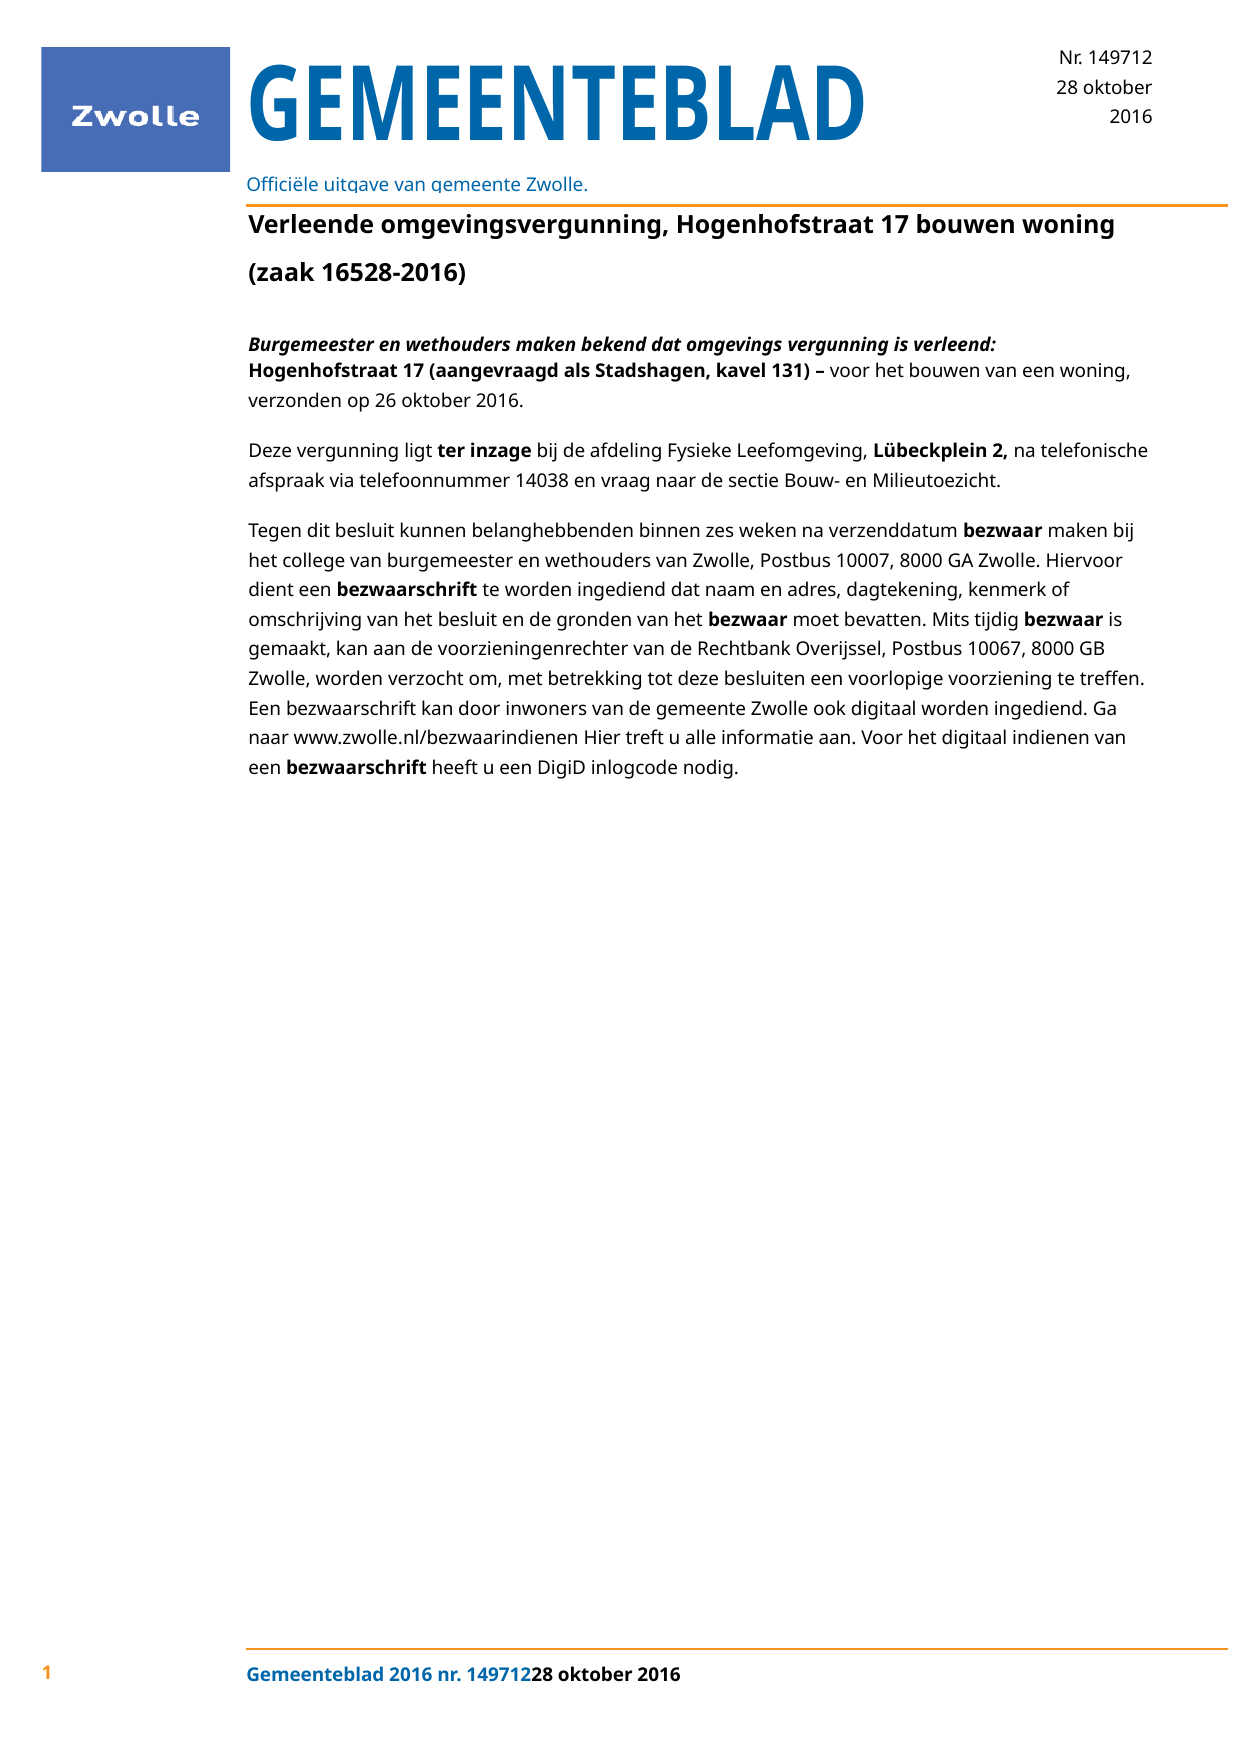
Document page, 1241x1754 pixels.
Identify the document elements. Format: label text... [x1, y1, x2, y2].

text Tegen dit besluit kunnen belanghebbenden binnen zes weken na verzenddatum bezwaar maken bij het college van burgemeester en wethouders van Zwolle, Postbus 10007, 8000 GA Zwolle. Hiervoor dient een bezwaarschrift te worden ingediend dat naam en adres, dagtekening, kenmerk of omschrijving van het besluit en de gronden van het bezwaar moet bevatten. Mits tijdig bezwaar is gemaakt, kan aan de voorzieningenrechter van de Rechtbank Overijssel, Postbus 10067, 8000 GB Zwolle, worden verzocht om, met betrekking tot deze besluiten een voorlopige voorziening te treffen. Een bezwaarschrift kan door inwoners van de gemeente Zwolle ook digitaal worden ingediend. Ga naar www.zwolle.nl/bezwaarindienen Hier treft u alle informatie aan. Voor het digitaal indienen van een bezwaarschrift heeft u een DigiD inlogcode nodig. [248, 517, 1152, 779]
text Hogenhofstraat 17 (aangevraagd als Stadshagen, kavel 131) – voor het bouwen van een woning, verzonden op 26 oktober 2016. [248, 357, 1152, 412]
text Burgemeester en wethouders maken bekend dat omgevings vergunning is verleend: [248, 331, 1152, 357]
text Verleende omgevingsvergunning, Hogenhofstraat 17 bouwen woning (zaak 16528-2016) [248, 207, 1152, 288]
text Deze vergunning ligt ter inzage bij de afdeling Fysieke Leefomgeving, Lübeckplein 2, na telefonische afspraak via telefoonnummer 14038 en vraag naar de sectie Bouw- en Milieutoezicht. [248, 437, 1152, 492]
picture [41, 47, 231, 172]
